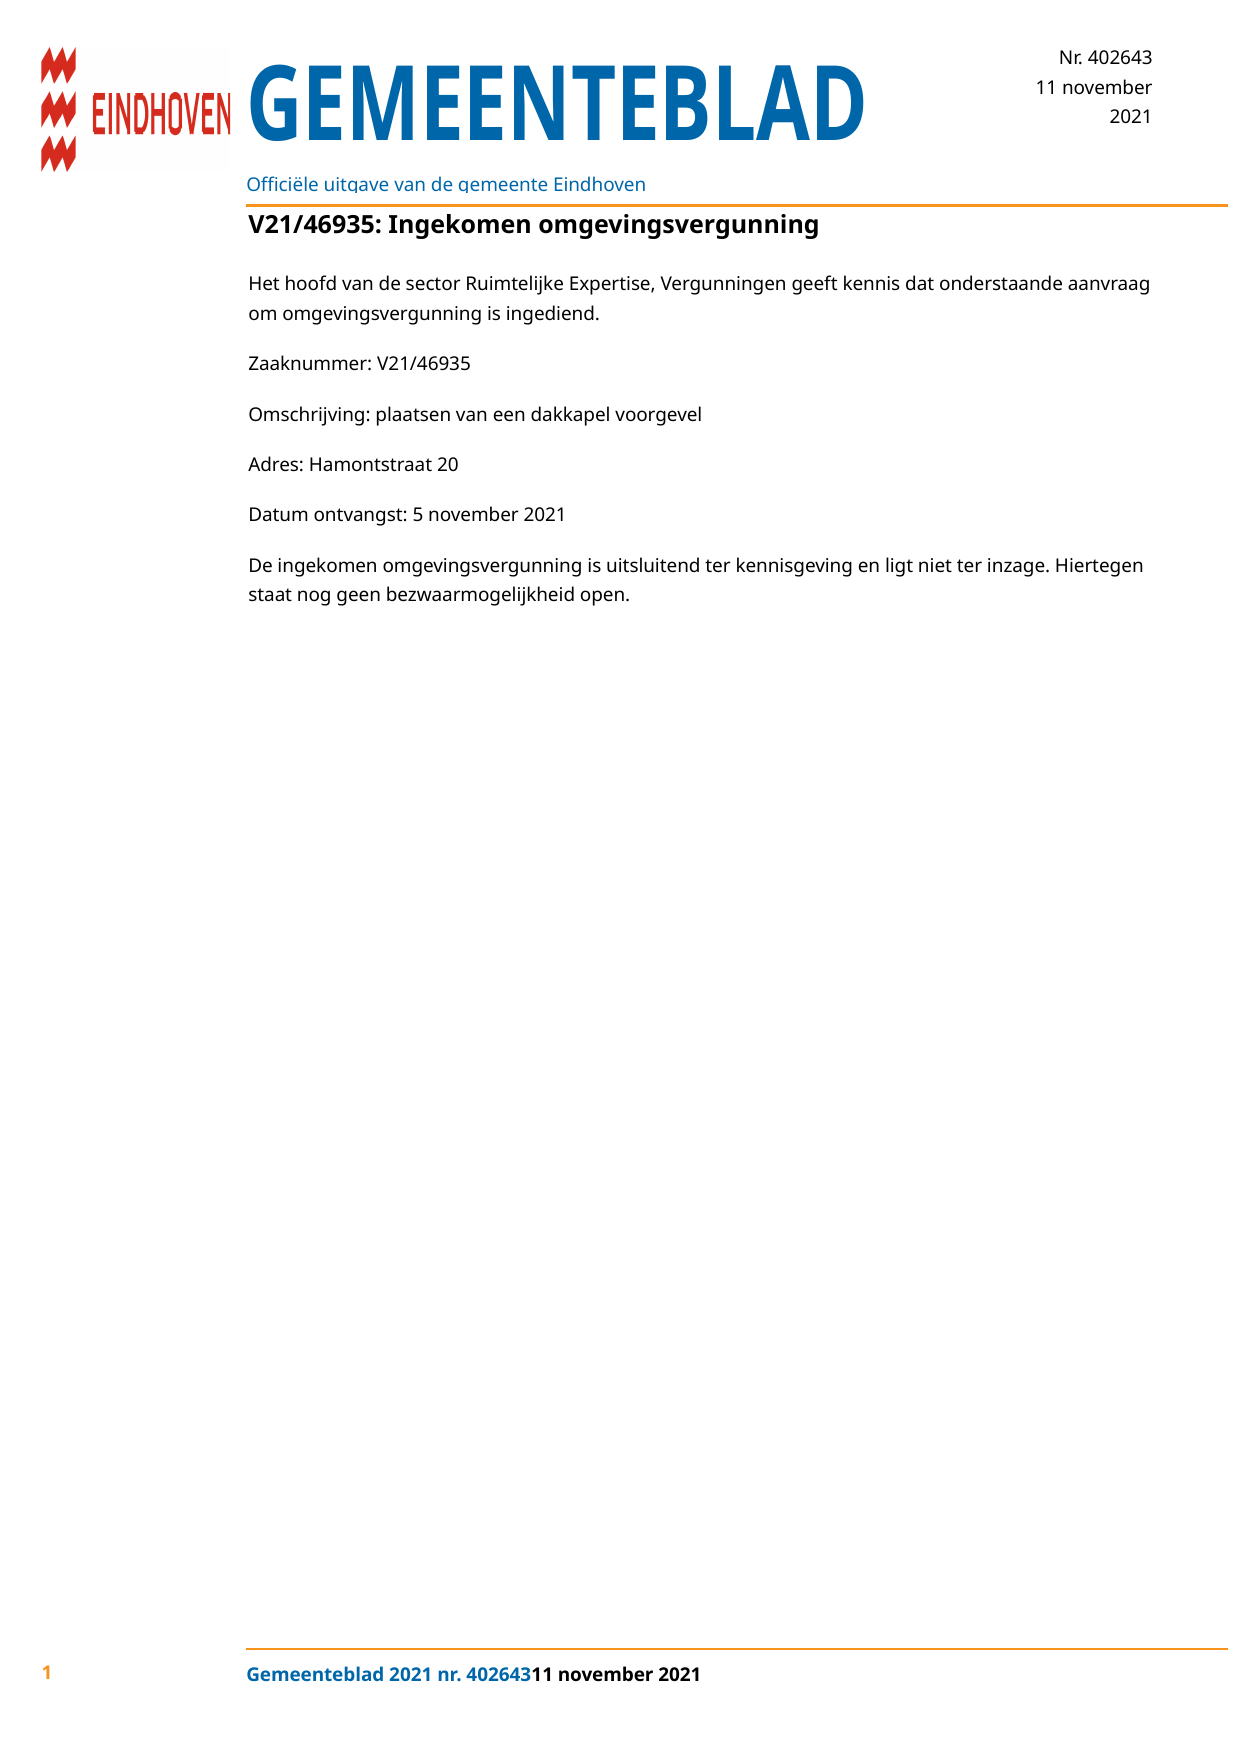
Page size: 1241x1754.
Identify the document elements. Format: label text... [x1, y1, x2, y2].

text De ingekomen omgevingsvergunning is uitsluitend ter kennisgeving en ligt niet ter inzage. Hiertegen staat nog geen bezwaarmogelijkheid open. [248, 552, 1152, 607]
text Zaaknummer: V21/46935 [248, 350, 1152, 376]
text Adres: Hamontstraat 20 [248, 451, 1152, 477]
text Het hoofd van de sector Ruimtelijke Expertise, Vergunningen geeft kennis dat onderstaande aanvraag om omgevingsvergunning is ingediend. [248, 270, 1152, 326]
text Datum ontvangst: 5 november 2021 [248, 502, 1152, 527]
text Omschrijving: plaatsen van een dakkapel voorgevel [248, 401, 1152, 426]
text V21/46935: Ingekomen omgevingsvergunning [248, 207, 1152, 241]
picture [41, 47, 231, 172]
